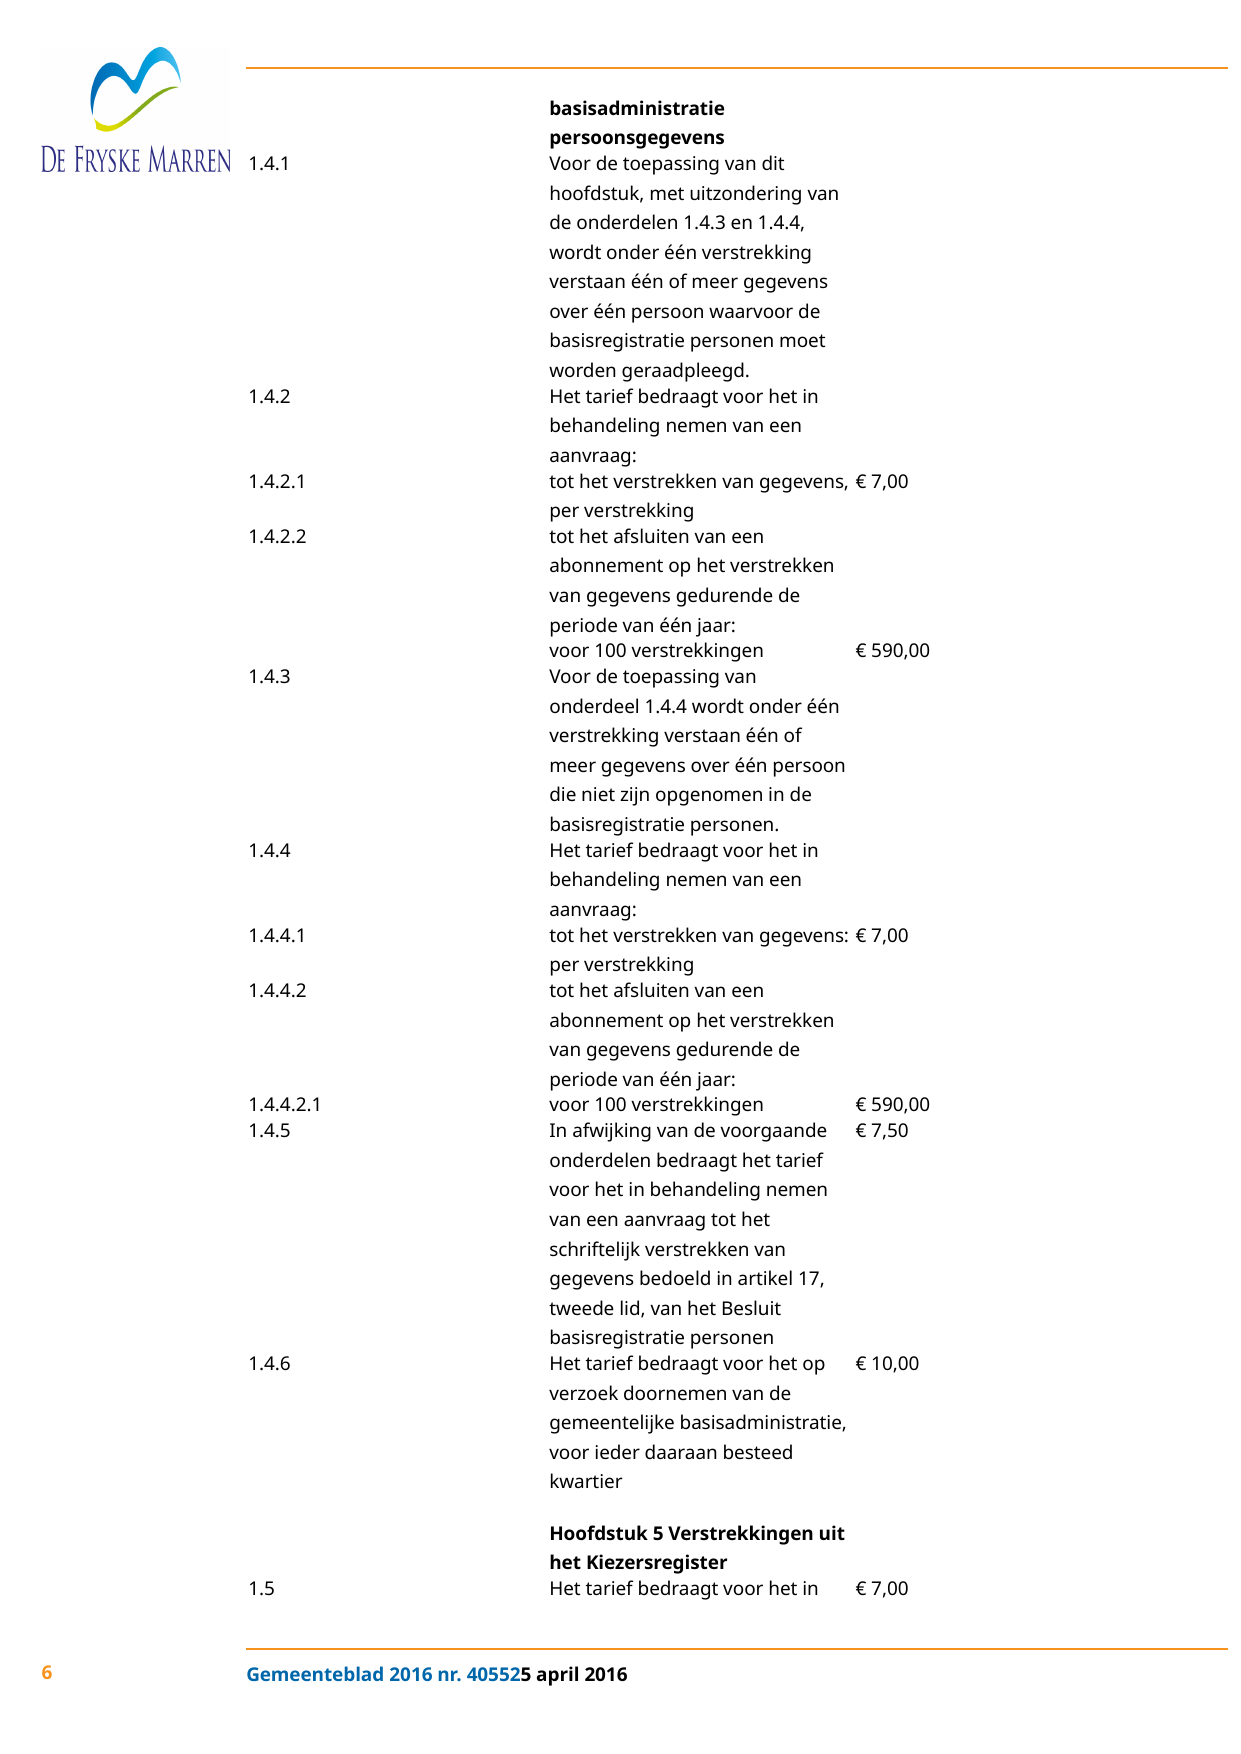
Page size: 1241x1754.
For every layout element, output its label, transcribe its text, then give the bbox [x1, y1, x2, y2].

table_cell € 7,00 [850, 922, 1152, 977]
table_cell € 7,00 [850, 1575, 1152, 1601]
table_cell Het tarief bedraagt voor het in behandeling nemen van een aanvraag: [549, 837, 850, 922]
table_cell € 590,00 [850, 638, 1152, 663]
table_cell 1.4.6 [248, 1350, 549, 1494]
table_cell [850, 1520, 1152, 1575]
table_cell 1.4.4.2 [248, 977, 549, 1092]
table_cell [850, 95, 1152, 150]
table_cell Het tarief bedraagt voor het in behandeling nemen van een aanvraag: [549, 383, 850, 468]
table_cell basisadministratie persoonsgegevens [549, 95, 850, 150]
table_cell 1.4.2 [248, 383, 549, 468]
table_cell € 7,50 [850, 1118, 1152, 1350]
table_cell voor 100 verstrekkingen [549, 638, 850, 663]
table_cell [248, 1520, 549, 1575]
table_cell 1.5 [248, 1575, 549, 1601]
table_cell [850, 523, 1152, 638]
table_cell [549, 1494, 850, 1520]
table_cell [248, 1494, 549, 1520]
table_cell [850, 663, 1152, 837]
table_cell Voor de toepassing van dit hoofdstuk, met uitzondering van de onderdelen 1.4.3 en 1.4.4, wordt onder één verstrekking verstaan één of meer gegevens over één persoon waarvoor de basisregistratie personen moet worden geraadpleegd. [549, 150, 850, 383]
table_cell [850, 1494, 1152, 1520]
table_cell [850, 977, 1152, 1092]
table_cell € 590,00 [850, 1092, 1152, 1117]
table_cell [248, 95, 549, 150]
table_cell Het tarief bedraagt voor het in [549, 1575, 850, 1601]
table_cell 1.4.4.1 [248, 922, 549, 977]
table_cell € 10,00 [850, 1350, 1152, 1494]
table_cell tot het afsluiten van een abonnement op het verstrekken van gegevens gedurende de periode van één jaar: [549, 523, 850, 638]
table_cell 1.4.2.2 [248, 523, 549, 638]
table_cell [248, 638, 549, 663]
table_cell 1.4.2.1 [248, 468, 549, 523]
table_cell 1.4.5 [248, 1118, 549, 1350]
table_cell Voor de toepassing van onderdeel 1.4.4 wordt onder één verstrekking verstaan één of meer gegevens over één persoon die niet zijn opgenomen in de basisregistratie personen. [549, 663, 850, 837]
table_cell Hoofdstuk 5 Verstrekkingen uit het Kiezersregister [549, 1520, 850, 1575]
picture [41, 47, 231, 172]
table_cell [850, 837, 1152, 922]
table_cell 1.4.1 [248, 150, 549, 383]
table_cell In afwijking van de voorgaande onderdelen bedraagt het tarief voor het in behandeling nemen van een aanvraag tot het schriftelijk verstrekken van gegevens bedoeld in artikel 17, tweede lid, van het Besluit basisregistratie personen [549, 1118, 850, 1350]
table_cell tot het verstrekken van gegevens, per verstrekking [549, 468, 850, 523]
table_cell voor 100 verstrekkingen [549, 1092, 850, 1117]
table_cell 1.4.4 [248, 837, 549, 922]
table_cell tot het verstrekken van gegevens: per verstrekking [549, 922, 850, 977]
table_cell [850, 150, 1152, 383]
table_cell [850, 383, 1152, 468]
table_cell 1.4.4.2.1 [248, 1092, 549, 1117]
table_cell tot het afsluiten van een abonnement op het verstrekken van gegevens gedurende de periode van één jaar: [549, 977, 850, 1092]
table_cell 1.4.3 [248, 663, 549, 837]
table_cell € 7,00 [850, 468, 1152, 523]
table_cell Het tarief bedraagt voor het op verzoek doornemen van de gemeentelijke basisadministratie, voor ieder daaraan besteed kwartier [549, 1350, 850, 1494]
